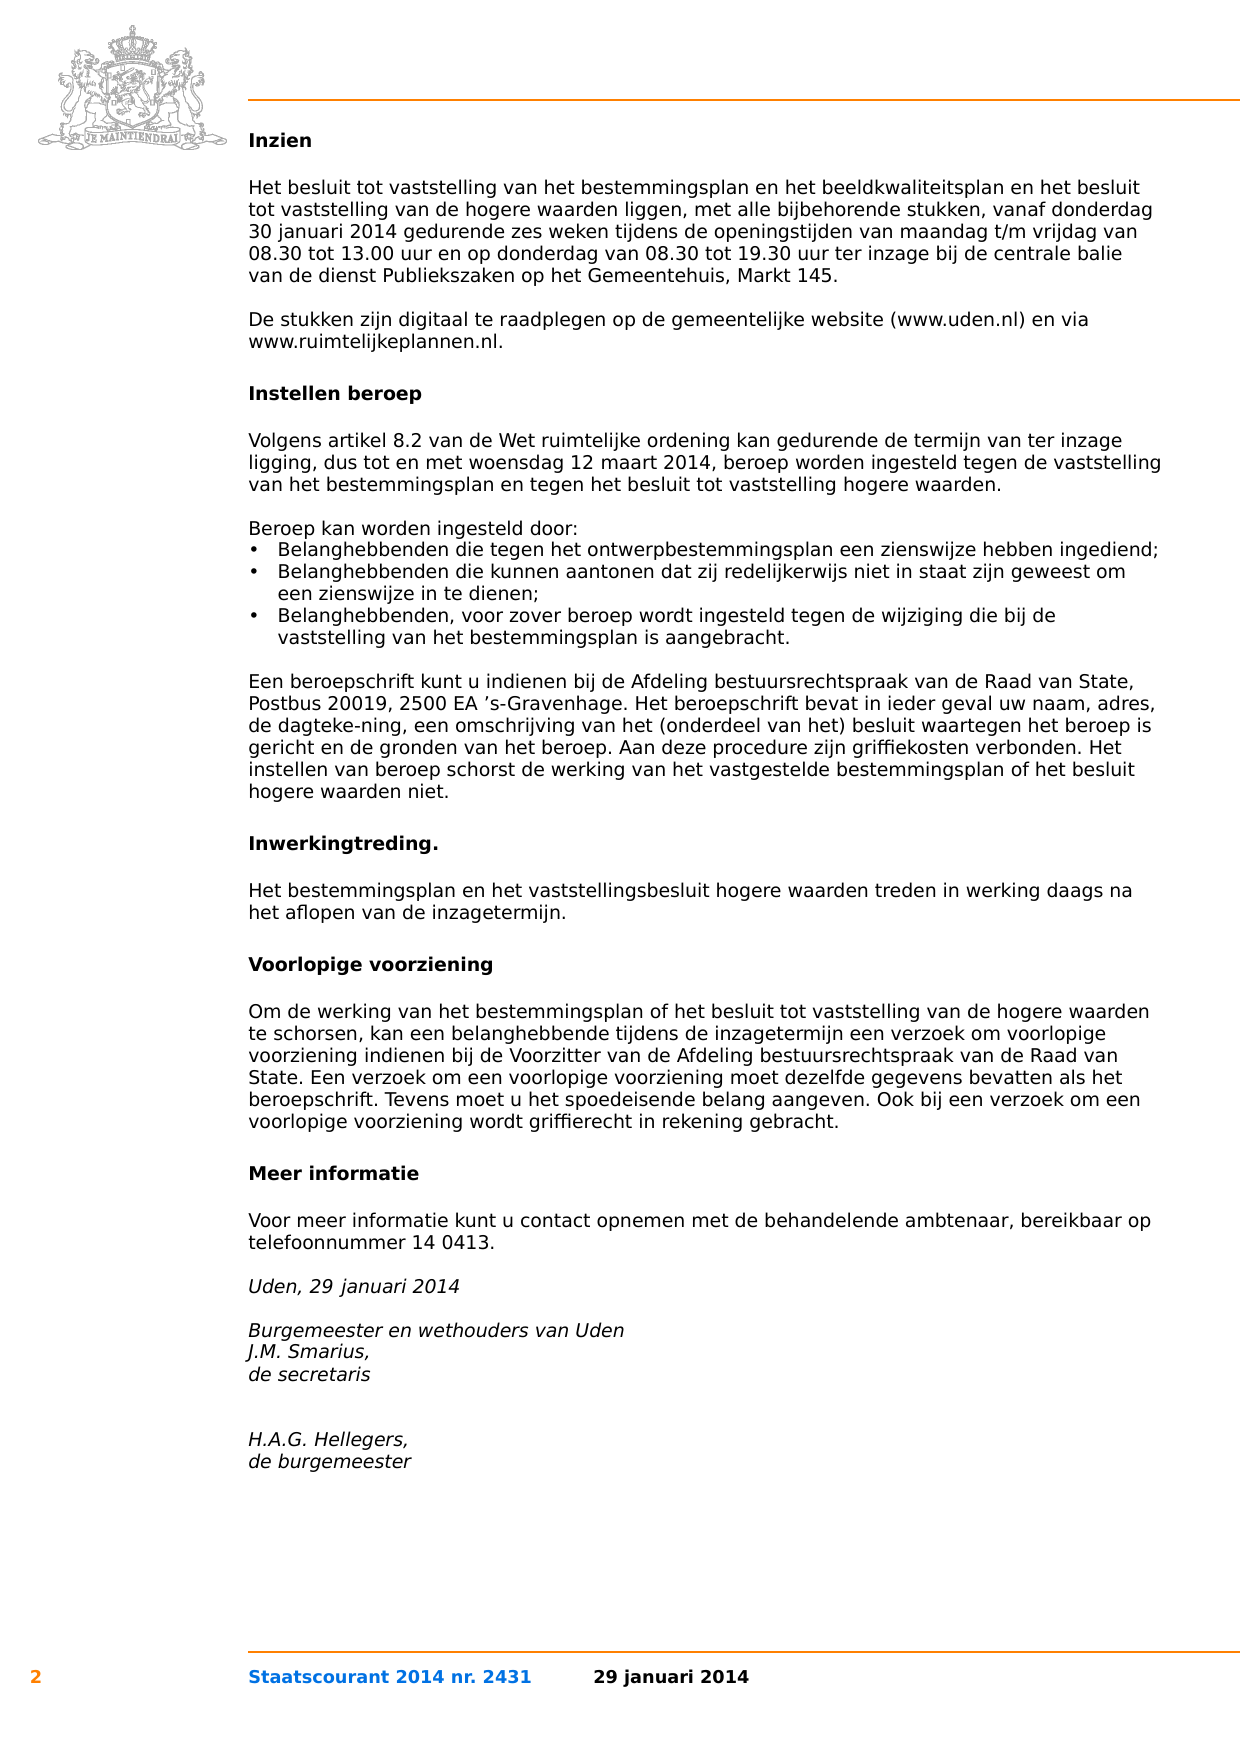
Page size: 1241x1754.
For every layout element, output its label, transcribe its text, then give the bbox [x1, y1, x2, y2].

text Het besluit tot vaststelling van het bestemmingsplan en het beeldkwaliteitsplan en het besluit tot vaststelling van de hogere waarden liggen, met alle bijbehorende stukken, vanaf donderdag 30 januari 2014 gedurende zes weken tijdens de openingstijden van maandag t/m vrijdag van 08.30 tot 13.00 uur en op donderdag van 08.30 tot 19.30 uur ter inzage bij de centrale balie van de dienst Publiekszaken op het Gemeentehuis, Markt 145. [248, 177, 1163, 287]
text • Belanghebbenden die kunnen aantonen dat zij redelijkerwijs niet in staat zijn geweest om een zienswijze in te dienen; [248, 561, 1163, 605]
subtitle Inwerkingtreding. [248, 833, 1163, 855]
text Volgens artikel 8.2 van de Wet ruimtelijke ordening kan gedurende de termijn van ter inzage ligging, dus tot en met woensdag 12 maart 2014, beroep worden ingesteld tegen de vaststelling van het bestemmingsplan en tegen het besluit tot vaststelling hogere waarden. [248, 429, 1163, 496]
text Een beroepschrift kunt u indienen bij de Afdeling bestuursrechtspraak van de Raad van State, Postbus 20019, 2500 EA ’s-Gravenhage. Het beroepschrift bevat in ieder geval uw naam, adres, de dagteke-ning, een omschrijving van het (onderdeel van het) besluit waartegen het beroep is gericht en de gronden van het beroep. Aan deze procedure zijn griffiekosten verbonden. Het instellen van beroep schorst de werking van het vastgestelde bestemmingsplan of het besluit hogere waarden niet. [248, 671, 1163, 803]
subtitle Inzien [248, 130, 1163, 152]
subtitle Voorlopige voorziening [248, 954, 1163, 976]
text • Belanghebbenden, voor zover beroep wordt ingesteld tegen de wijziging die bij de vaststelling van het bestemmingsplan is aangebracht. [248, 605, 1163, 649]
text Beroep kan worden ingesteld door: [248, 517, 1163, 539]
text • Belanghebbenden die tegen het ontwerpbestemmingsplan een zienswijze hebben ingediend; [248, 539, 1163, 561]
text Het bestemmingsplan en het vaststellingsbesluit hogere waarden treden in werking daags na het aflopen van de inzagetermijn. [248, 880, 1163, 924]
text Uden, 29 januari 2014 [248, 1276, 1163, 1298]
text De stukken zijn digitaal te raadplegen op de gemeentelijke website (www.uden.nl) en via www.ruimtelijkeplannen.nl. [248, 309, 1163, 353]
picture [38, 25, 227, 150]
subtitle Meer informatie [248, 1163, 1163, 1185]
subtitle Instellen beroep [248, 383, 1163, 404]
text Om de werking van het bestemmingsplan of het besluit tot vaststelling van de hogere waarden te schorsen, kan een belanghebbende tijdens de inzagetermijn een verzoek om voorlopige voorziening indienen bij de Voorzitter van de Afdeling bestuursrechtspraak van de Raad van State. Een verzoek om een voorlopige voorziening moet dezelfde gegevens bevatten als het beroepschrift. Tevens moet u het spoedeisende belang aangeven. Ook bij een verzoek om een voorlopige voorziening wordt griffierecht in rekening gebracht. [248, 1001, 1163, 1133]
text Burgemeester en wethouders van Uden J.M. Smarius, de secretaris [248, 1319, 1163, 1385]
text Voor meer informatie kunt u contact opnemen met de behandelende ambtenaar, bereikbaar op telefoonnummer 14 0413. [248, 1210, 1163, 1254]
text H.A.G. Hellegers, de burgemeester [248, 1407, 1163, 1473]
